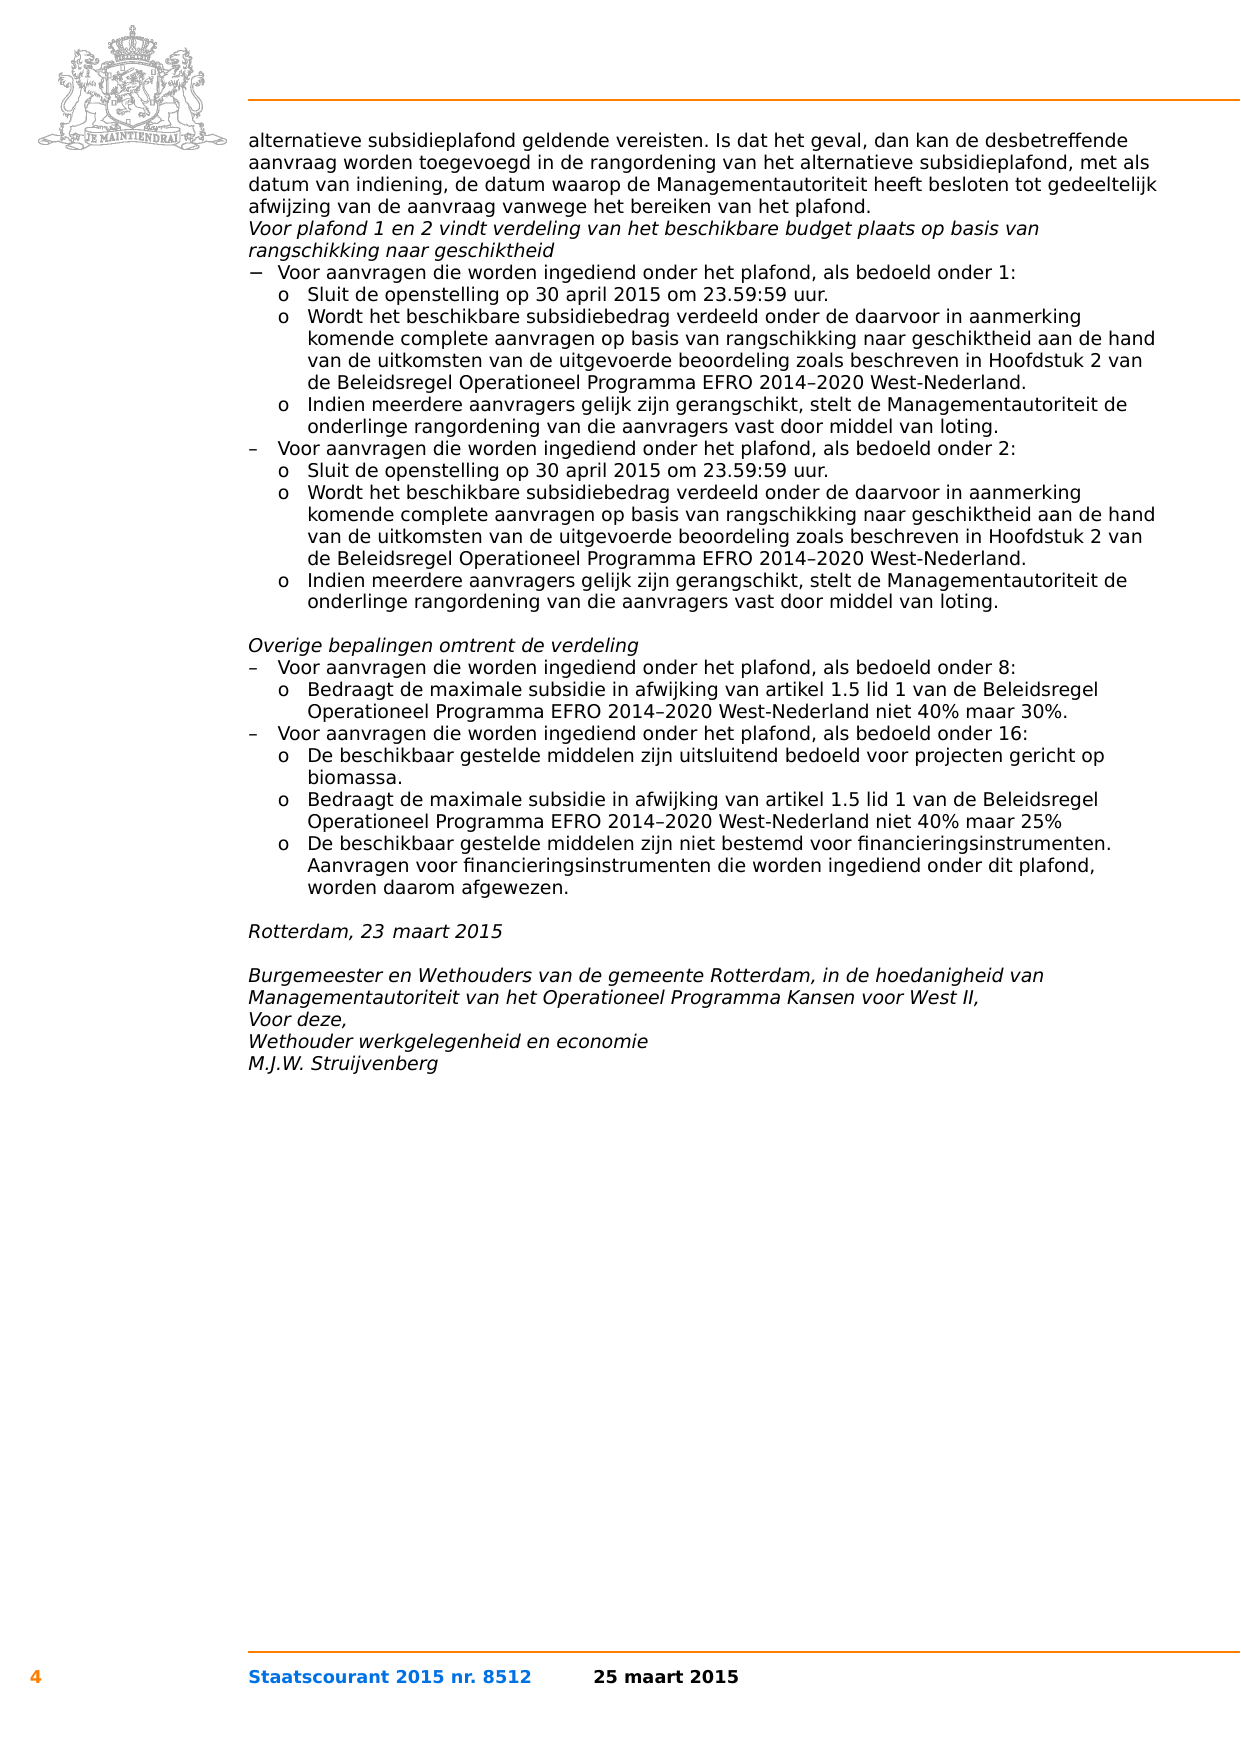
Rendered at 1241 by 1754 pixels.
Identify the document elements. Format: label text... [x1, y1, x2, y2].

text o De beschikbaar gestelde middelen zijn niet bestemd voor financieringsinstrumenten. Aanvragen voor financieringsinstrumenten die worden ingediend onder dit plafond, worden daarom afgewezen. [278, 833, 1163, 899]
text – Voor aanvragen die worden ingediend onder het plafond, als bedoeld onder 2: [248, 438, 1163, 459]
text Burgemeester en Wethouders van de gemeente Rotterdam, in de hoedanigheid van Managementautoriteit van het Operationeel Programma Kansen voor West II, Voor deze, Wethouder werkgelegenheid en economie M.J.W. Struijvenberg [248, 965, 1163, 1075]
text o Bedraagt de maximale subsidie in afwijking van artikel 1.5 lid 1 van de Beleidsregel Operationeel Programma EFRO 2014–2020 West-Nederland niet 40% maar 30%. [278, 679, 1163, 723]
text o Wordt het beschikbare subsidiebedrag verdeeld onder de daarvoor in aanmerking komende complete aanvragen op basis van rangschikking naar geschiktheid aan de hand van de uitkomsten van de uitgevoerde beoordeling zoals beschreven in Hoofdstuk 2 van de Beleidsregel Operationeel Programma EFRO 2014–2020 West-Nederland. [278, 482, 1163, 569]
text Rotterdam, 23 maart 2015 [248, 921, 1163, 943]
text o Sluit de openstelling op 30 april 2015 om 23.59:59 uur. [278, 459, 1163, 482]
picture [38, 25, 227, 150]
text o Indien meerdere aanvragers gelijk zijn gerangschikt, stelt de Managementautoriteit de onderlinge rangordening van die aanvragers vast door middel van loting. [278, 569, 1163, 613]
text alternatieve subsidieplafond geldende vereisten. Is dat het geval, dan kan de desbetreffende aanvraag worden toegevoegd in de rangordening van het alternatieve subsidieplafond, met als datum van indiening, de datum waarop de Managementautoriteit heeft besloten tot gedeeltelijk afwijzing van de aanvraag vanwege het bereiken van het plafond. [248, 130, 1163, 218]
text Voor plafond 1 en 2 vindt verdeling van het beschikbare budget plaats op basis van rangschikking naar geschiktheid [248, 218, 1163, 262]
text o Wordt het beschikbare subsidiebedrag verdeeld onder de daarvoor in aanmerking komende complete aanvragen op basis van rangschikking naar geschiktheid aan de hand van de uitkomsten van de uitgevoerde beoordeling zoals beschreven in Hoofdstuk 2 van de Beleidsregel Operationeel Programma EFRO 2014–2020 West-Nederland. [278, 306, 1163, 394]
text o Sluit de openstelling op 30 april 2015 om 23.59:59 uur. [278, 284, 1163, 306]
text o Bedraagt de maximale subsidie in afwijking van artikel 1.5 lid 1 van de Beleidsregel Operationeel Programma EFRO 2014–2020 West-Nederland niet 40% maar 25% [278, 789, 1163, 833]
text − Voor aanvragen die worden ingediend onder het plafond, als bedoeld onder 1: [248, 262, 1163, 284]
text o De beschikbaar gestelde middelen zijn uitsluitend bedoeld voor projecten gericht op biomassa. [278, 745, 1163, 789]
text Overige bepalingen omtrent de verdeling [248, 635, 1163, 657]
text – Voor aanvragen die worden ingediend onder het plafond, als bedoeld onder 8: [248, 657, 1163, 679]
text – Voor aanvragen die worden ingediend onder het plafond, als bedoeld onder 16: [248, 723, 1163, 745]
text o Indien meerdere aanvragers gelijk zijn gerangschikt, stelt de Managementautoriteit de onderlinge rangordening van die aanvragers vast door middel van loting. [278, 394, 1163, 438]
